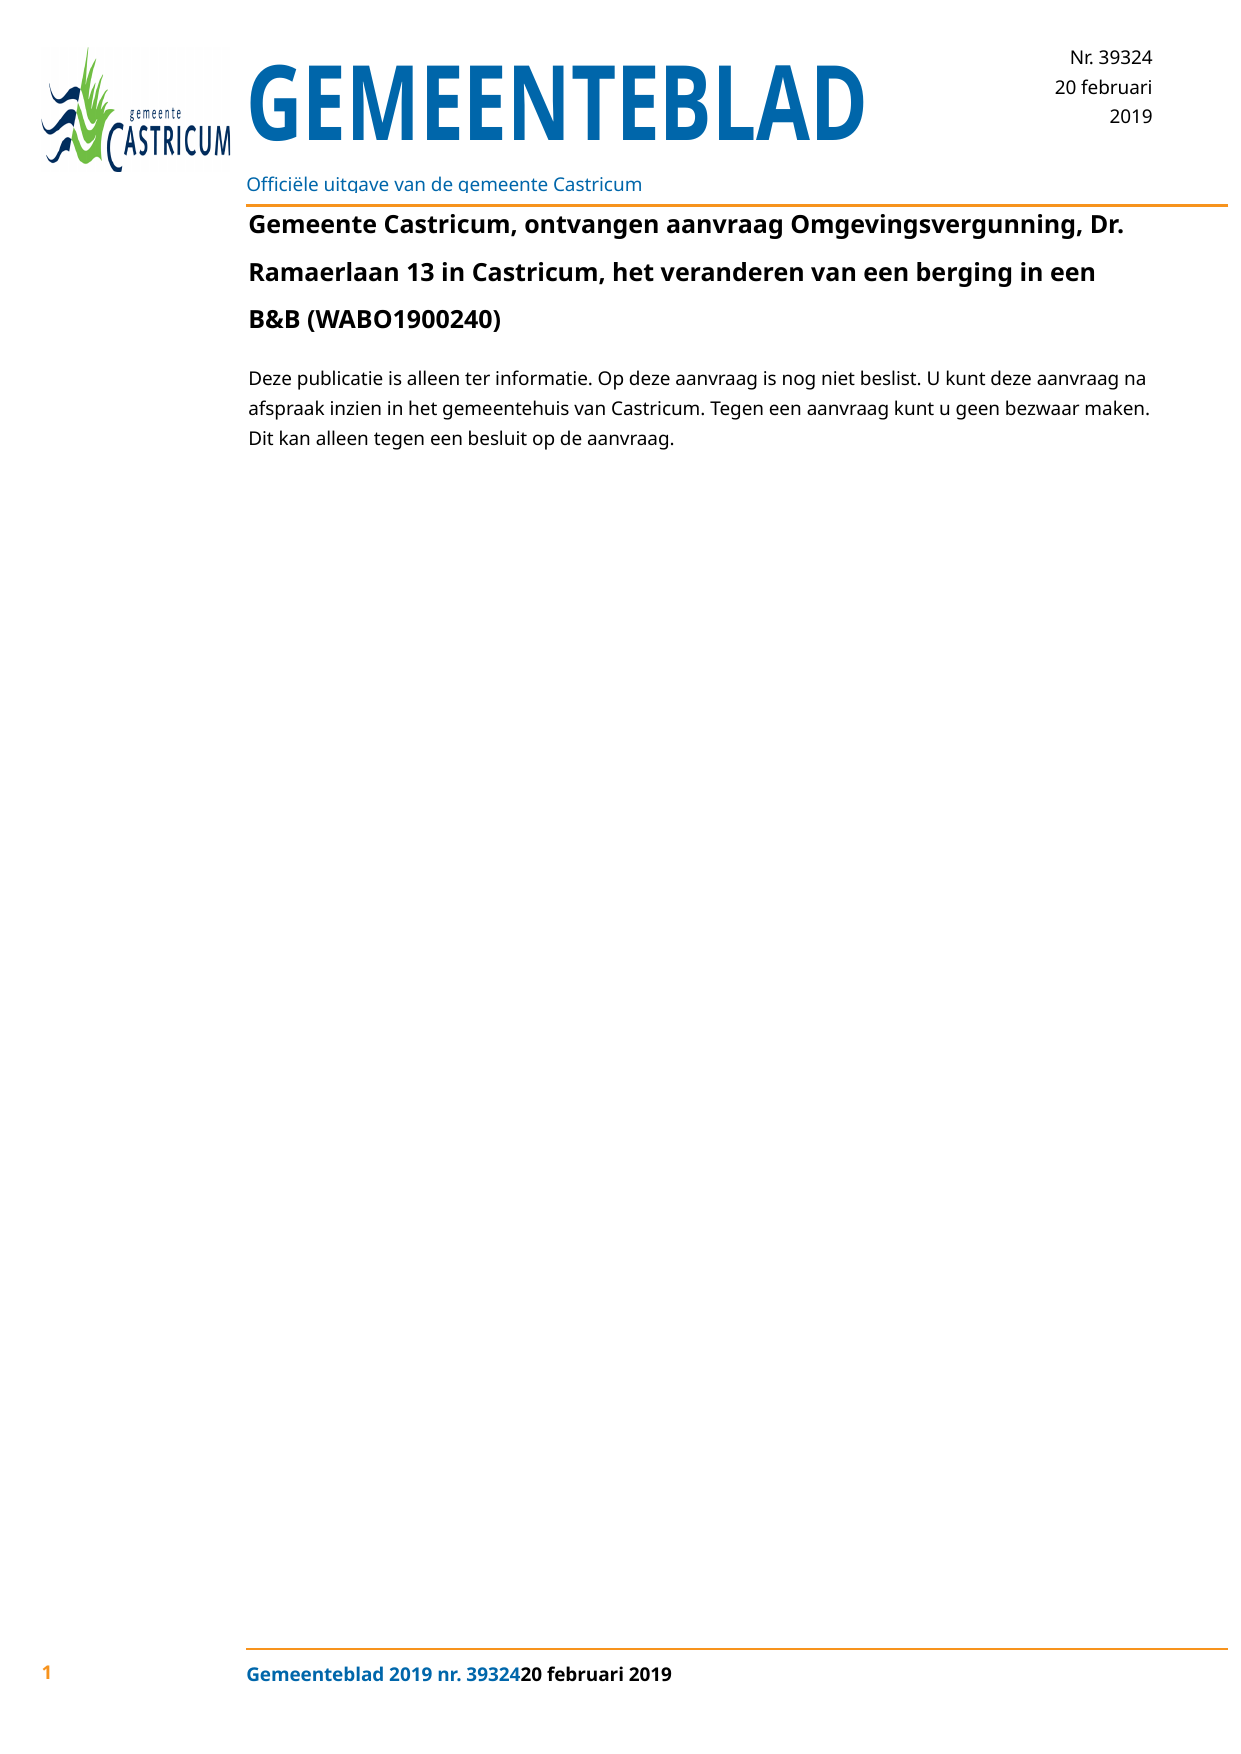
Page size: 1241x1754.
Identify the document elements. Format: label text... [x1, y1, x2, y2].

picture [41, 47, 231, 172]
text Deze publicatie is alleen ter informatie. Op deze aanvraag is nog niet beslist. U kunt deze aanvraag na afspraak inzien in het gemeentehuis van Castricum. Tegen een aanvraag kunt u geen bezwaar maken. Dit kan alleen tegen een besluit op de aanvraag. [248, 366, 1152, 450]
text Gemeente Castricum, ontvangen aanvraag Omgevingsvergunning, Dr. Ramaerlaan 13 in Castricum, het veranderen van een berging in een B&B (WABO1900240) [248, 207, 1152, 336]
